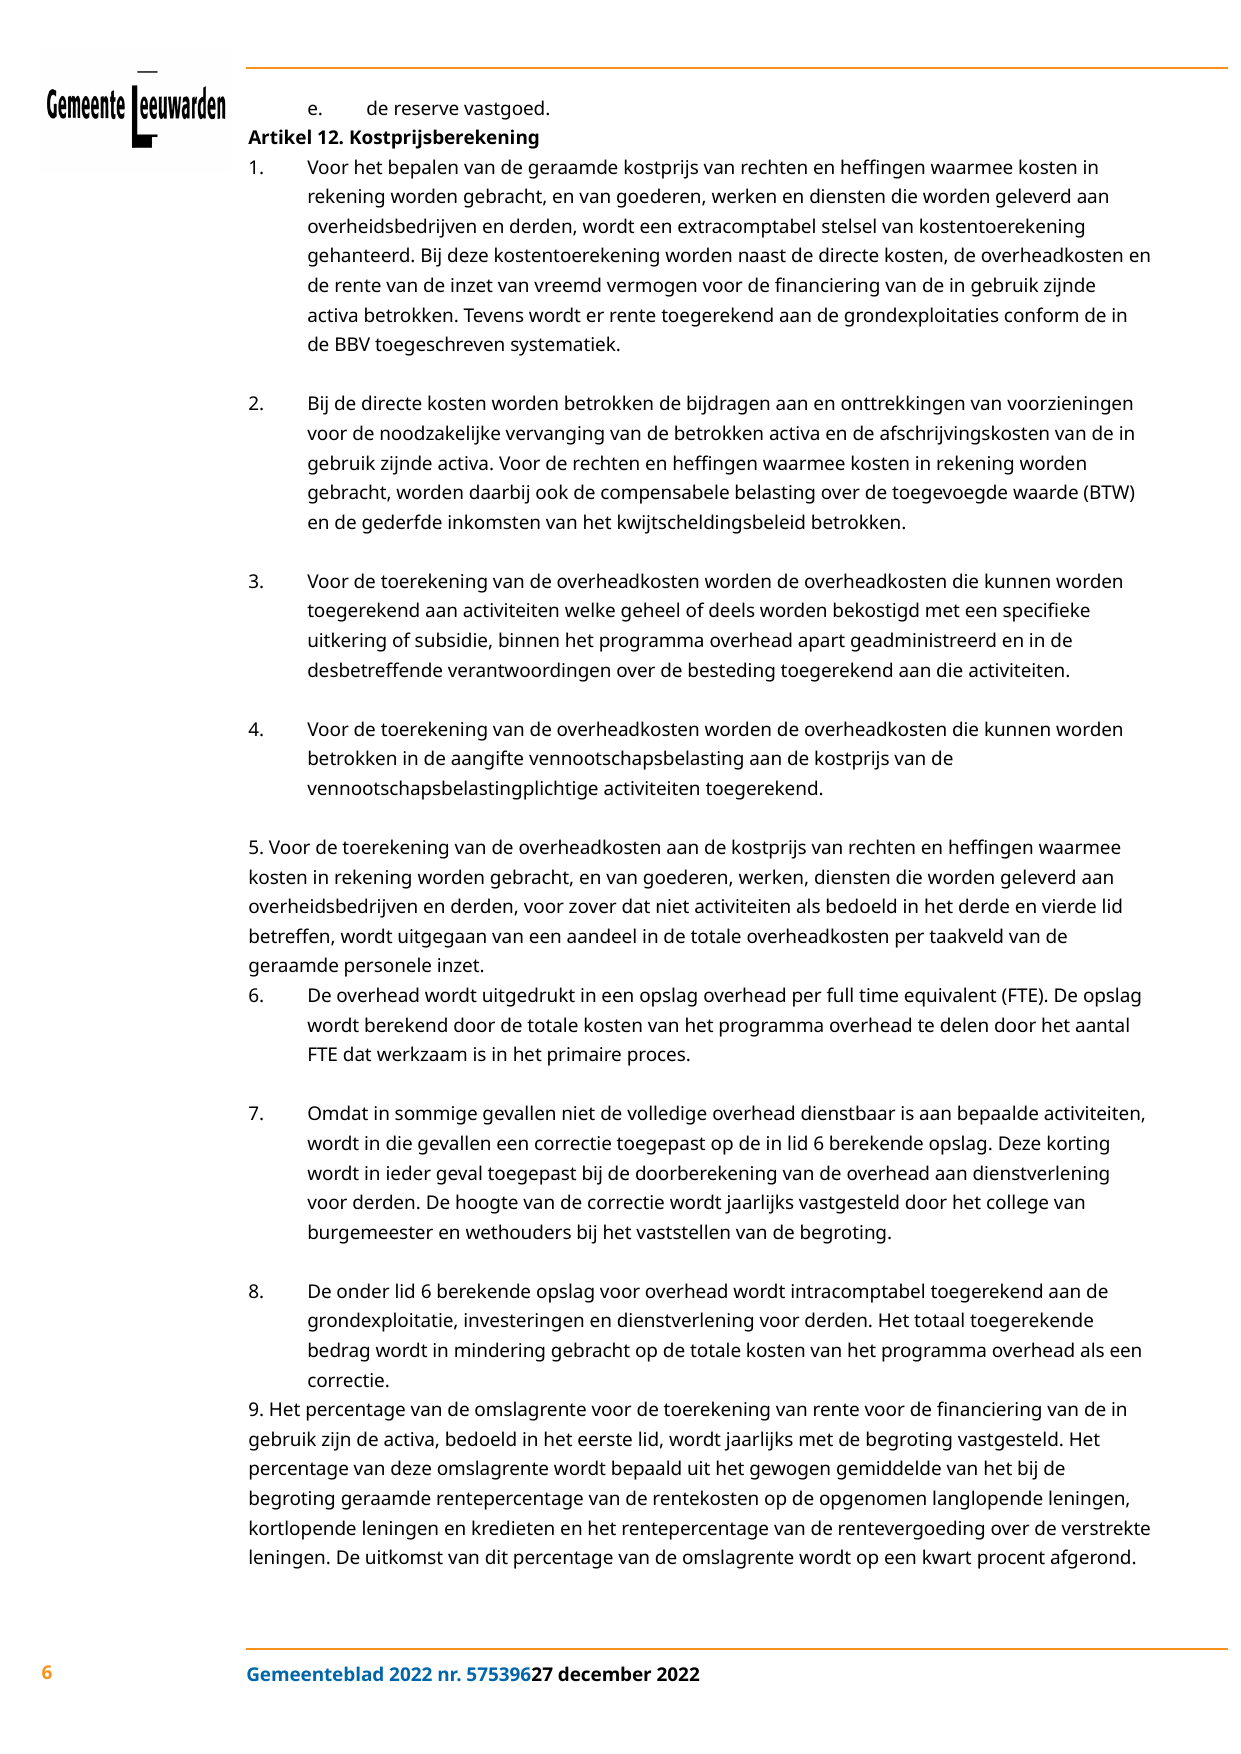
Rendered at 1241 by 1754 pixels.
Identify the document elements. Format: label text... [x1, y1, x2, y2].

list De onder lid 6 berekende opslag voor overhead wordt intracomptabel toegerekend aan de grondexploitatie, investeringen en dienstverlening voor derden. Het totaal toegerekende bedrag wordt in mindering gebracht op de totale kosten van het programma overhead als een correctie. [248, 1278, 1152, 1393]
text 9. Het percentage van de omslagrente voor de toerekening van rente voor de financiering van de in gebruik zijn de activa, bedoeld in het eerste lid, wordt jaarlijks met de begroting vastgesteld. Het percentage van deze omslagrente wordt bepaald uit het gewogen gemiddelde van het bij de begroting geraamde rentepercentage van de rentekosten op de opgenomen langlopende leningen, kortlopende leningen en kredieten en het rentepercentage van de rentevergoeding over de verstrekte leningen. De uitkomst van dit percentage van de omslagrente wordt op een kwart procent afgerond. [248, 1396, 1152, 1570]
text 5. Voor de toerekening van de overheadkosten aan de kostprijs van rechten en heffingen waarmee kosten in rekening worden gebracht, en van goederen, werken, diensten die worden geleverd aan overheidsbedrijven en derden, voor zover dat niet activiteiten als bedoeld in het derde en vierde lid betreffen, wordt uitgegaan van een aandeel in de totale overheadkosten per taakveld van de geraamde personele inzet. [248, 834, 1152, 978]
list de reserve vastgoed. [307, 95, 1152, 121]
list De overhead wordt uitgedrukt in een opslag overhead per full time equivalent (FTE). De opslag wordt berekend door de totale kosten van het programma overhead te delen door het aantal FTE dat werkzaam is in het primaire proces. [248, 982, 1152, 1067]
list Voor de toerekening van de overheadkosten worden de overheadkosten die kunnen worden betrokken in de aangifte vennootschapsbelasting aan de kostprijs van de vennootschapsbelastingplichtige activiteiten toegerekend. [248, 716, 1152, 801]
list Omdat in sommige gevallen niet de volledige overhead dienstbaar is aan bepaalde activiteiten, wordt in die gevallen een correctie toegepast op de in lid 6 berekende opslag. Deze korting wordt in ieder geval toegepast bij de doorberekening van de overhead aan dienstverlening voor derden. De hoogte van de correctie wordt jaarlijks vastgesteld door het college van burgemeester en wethouders bij het vaststellen van de begroting. [248, 1101, 1152, 1245]
picture [41, 47, 231, 172]
text Artikel 12. Kostprijsberekening [248, 124, 1152, 150]
list Voor de toerekening van de overheadkosten worden de overheadkosten die kunnen worden toegerekend aan activiteiten welke geheel of deels worden bekostigd met een specifieke uitkering of subsidie, binnen het programma overhead apart geadministreerd en in de desbetreffende verantwoordingen over de besteding toegerekend aan die activiteiten. [248, 568, 1152, 683]
list Bij de directe kosten worden betrokken de bijdragen aan en onttrekkingen van voorzieningen voor de noodzakelijke vervanging van de betrokken activa en de afschrijvingskosten van de in gebruik zijnde activa. Voor de rechten en heffingen waarmee kosten in rekening worden gebracht, worden daarbij ook de compensabele belasting over de toegevoegde waarde (BTW) en de gederfde inkomsten van het kwijtscheldingsbeleid betrokken. [248, 391, 1152, 535]
list Voor het bepalen van de geraamde kostprijs van rechten en heffingen waarmee kosten in rekening worden gebracht, en van goederen, werken en diensten die worden geleverd aan overheidsbedrijven en derden, wordt een extracomptabel stelsel van kostentoerekening gehanteerd. Bij deze kostentoerekening worden naast de directe kosten, de overheadkosten en de rente van de inzet van vreemd vermogen voor de financiering van de in gebruik zijnde activa betrokken. Tevens wordt er rente toegerekend aan de grondexploitaties conform de in de BBV toegeschreven systematiek. [248, 154, 1152, 357]
